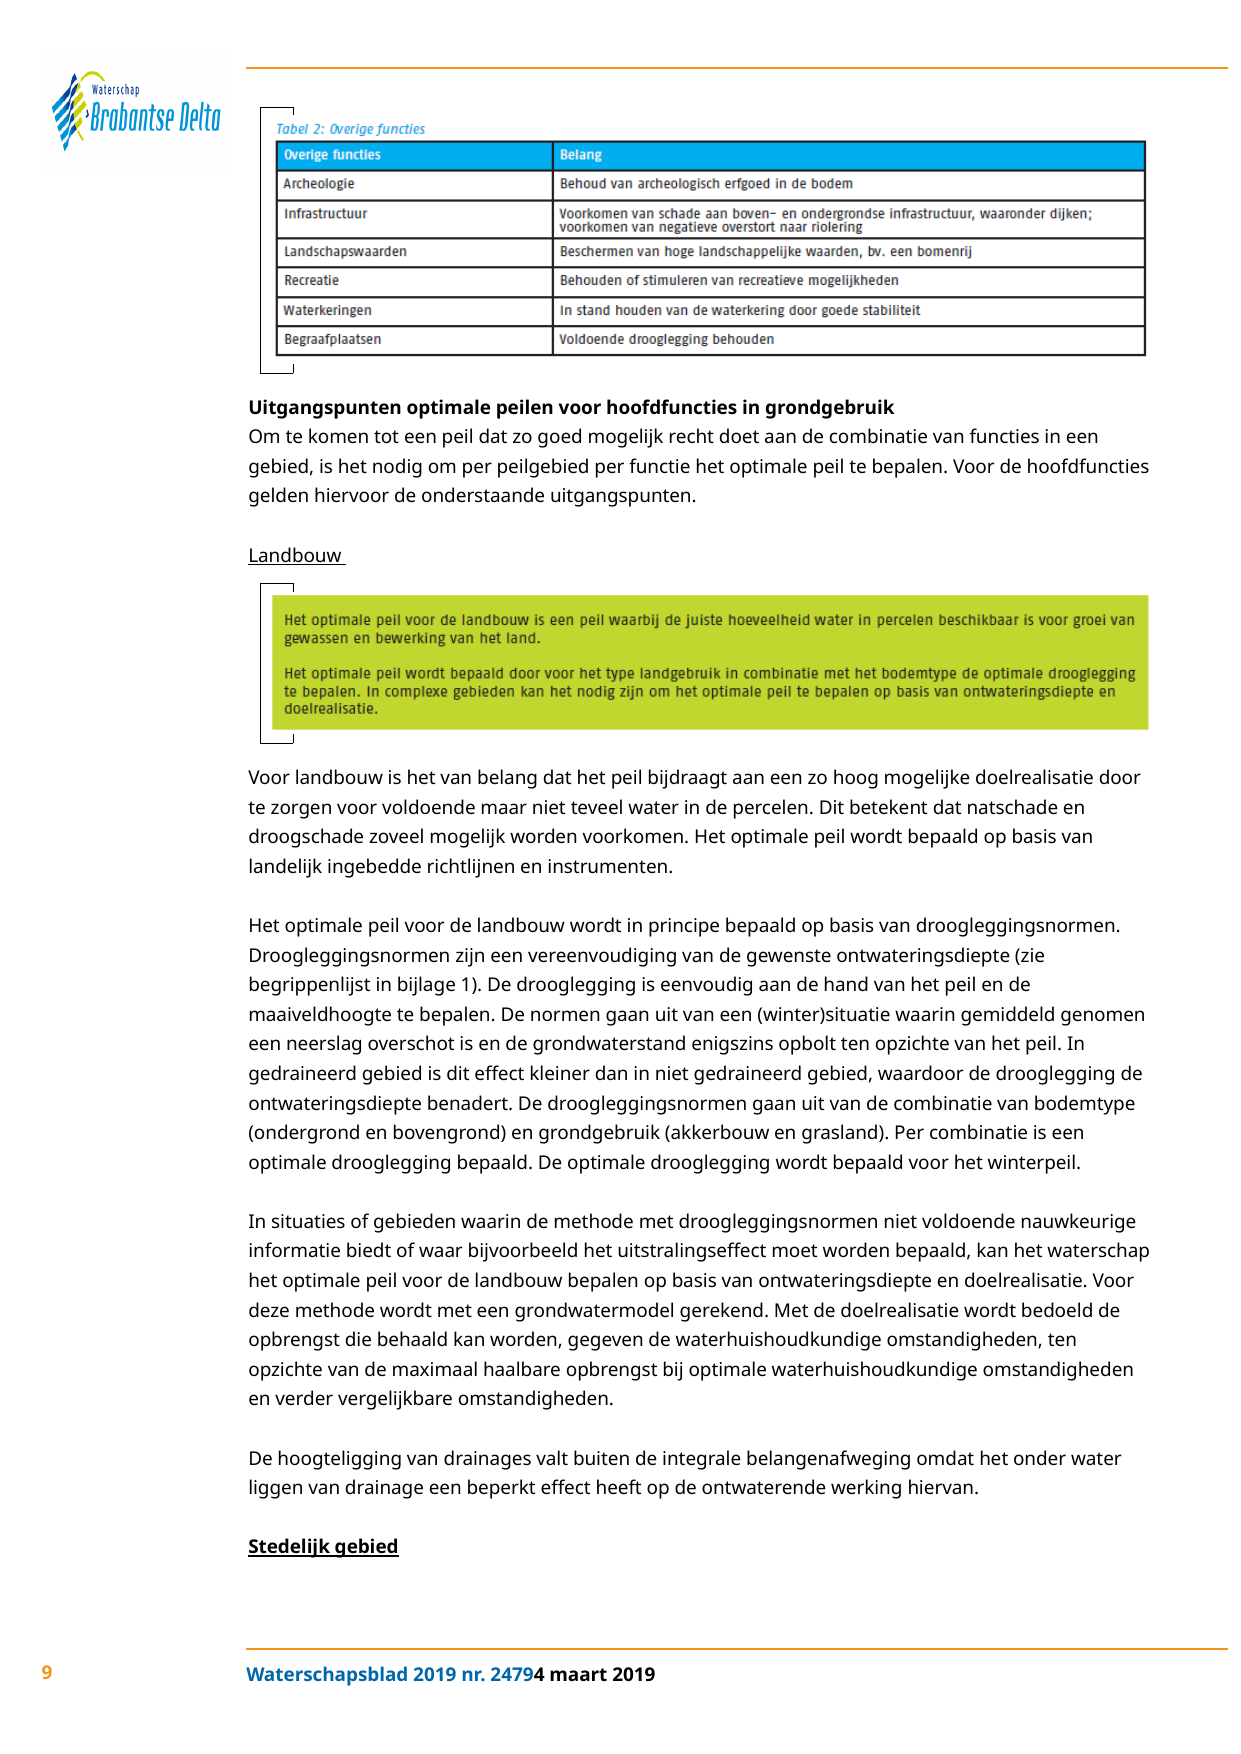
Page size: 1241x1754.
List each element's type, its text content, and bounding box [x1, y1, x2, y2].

text Stedelijk gebied [248, 1533, 1152, 1559]
text Uitgangspunten optimale peilen voor hoofdfuncties in grondgebruik [248, 394, 1152, 420]
text Landbouw [248, 542, 1152, 568]
picture [268, 115, 1155, 364]
text Om te komen tot een peil dat zo goed mogelijk recht doet aan de combinatie van functies in een gebied, is het nodig om per peilgebied per functie het optimale peil te bepalen. Voor de hoofdfuncties gelden hiervoor de onderstaande uitgangspunten. [248, 423, 1152, 508]
picture [268, 592, 1155, 734]
text De hoogteligging van drainages valt buiten de integrale belangenafweging omdat het onder water liggen van drainage een beperkt effect heeft op de ontwaterende werking hiervan. [248, 1445, 1152, 1500]
text Het optimale peil voor de landbouw wordt in principe bepaald op basis van droogleggingsnormen. Droogleggingsnormen zijn een vereenvoudiging van de gewenste ontwateringsdiepte (zie begrippenlijst in bijlage 1). De drooglegging is eenvoudig aan de hand van het peil en de maaiveldhoogte te bepalen. De normen gaan uit van een (winter)situatie waarin gemiddeld genomen een neerslag overschot is en de grondwaterstand enigszins opbolt ten opzichte van het peil. In gedraineerd gebied is dit effect kleiner dan in niet gedraineerd gebied, waardoor de drooglegging de ontwateringsdiepte benadert. De droogleggingsnormen gaan uit van de combinatie van bodemtype (ondergrond en bovengrond) en grondgebruik (akkerbouw en grasland). Per combinatie is een optimale drooglegging bepaald. De optimale drooglegging wordt bepaald voor het winterpeil. [248, 912, 1152, 1175]
picture [41, 47, 231, 172]
text In situaties of gebieden waarin de methode met droogleggingsnormen niet voldoende nauwkeurige informatie biedt of waar bijvoorbeeld het uitstralingseffect moet worden bepaald, kan het waterschap het optimale peil voor de landbouw bepalen op basis van ontwateringsdiepte en doelrealisatie. Voor deze methode wordt met een grondwatermodel gerekend. Met de doelrealisatie wordt bedoeld de opbrengst die behaald kan worden, gegeven de waterhuishoudkundige omstandigheden, ten opzichte van de maximaal haalbare opbrengst bij optimale waterhuishoudkundige omstandigheden en verder vergelijkbare omstandigheden. [248, 1208, 1152, 1411]
text Voor landbouw is het van belang dat het peil bijdraagt aan een zo hoog mogelijke doelrealisatie door te zorgen voor voldoende maar niet teveel water in de percelen. Dit betekent dat natschade en droogschade zoveel mogelijk worden voorkomen. Het optimale peil wordt bepaald op basis van landelijk ingebedde richtlijnen en instrumenten. [248, 764, 1152, 879]
